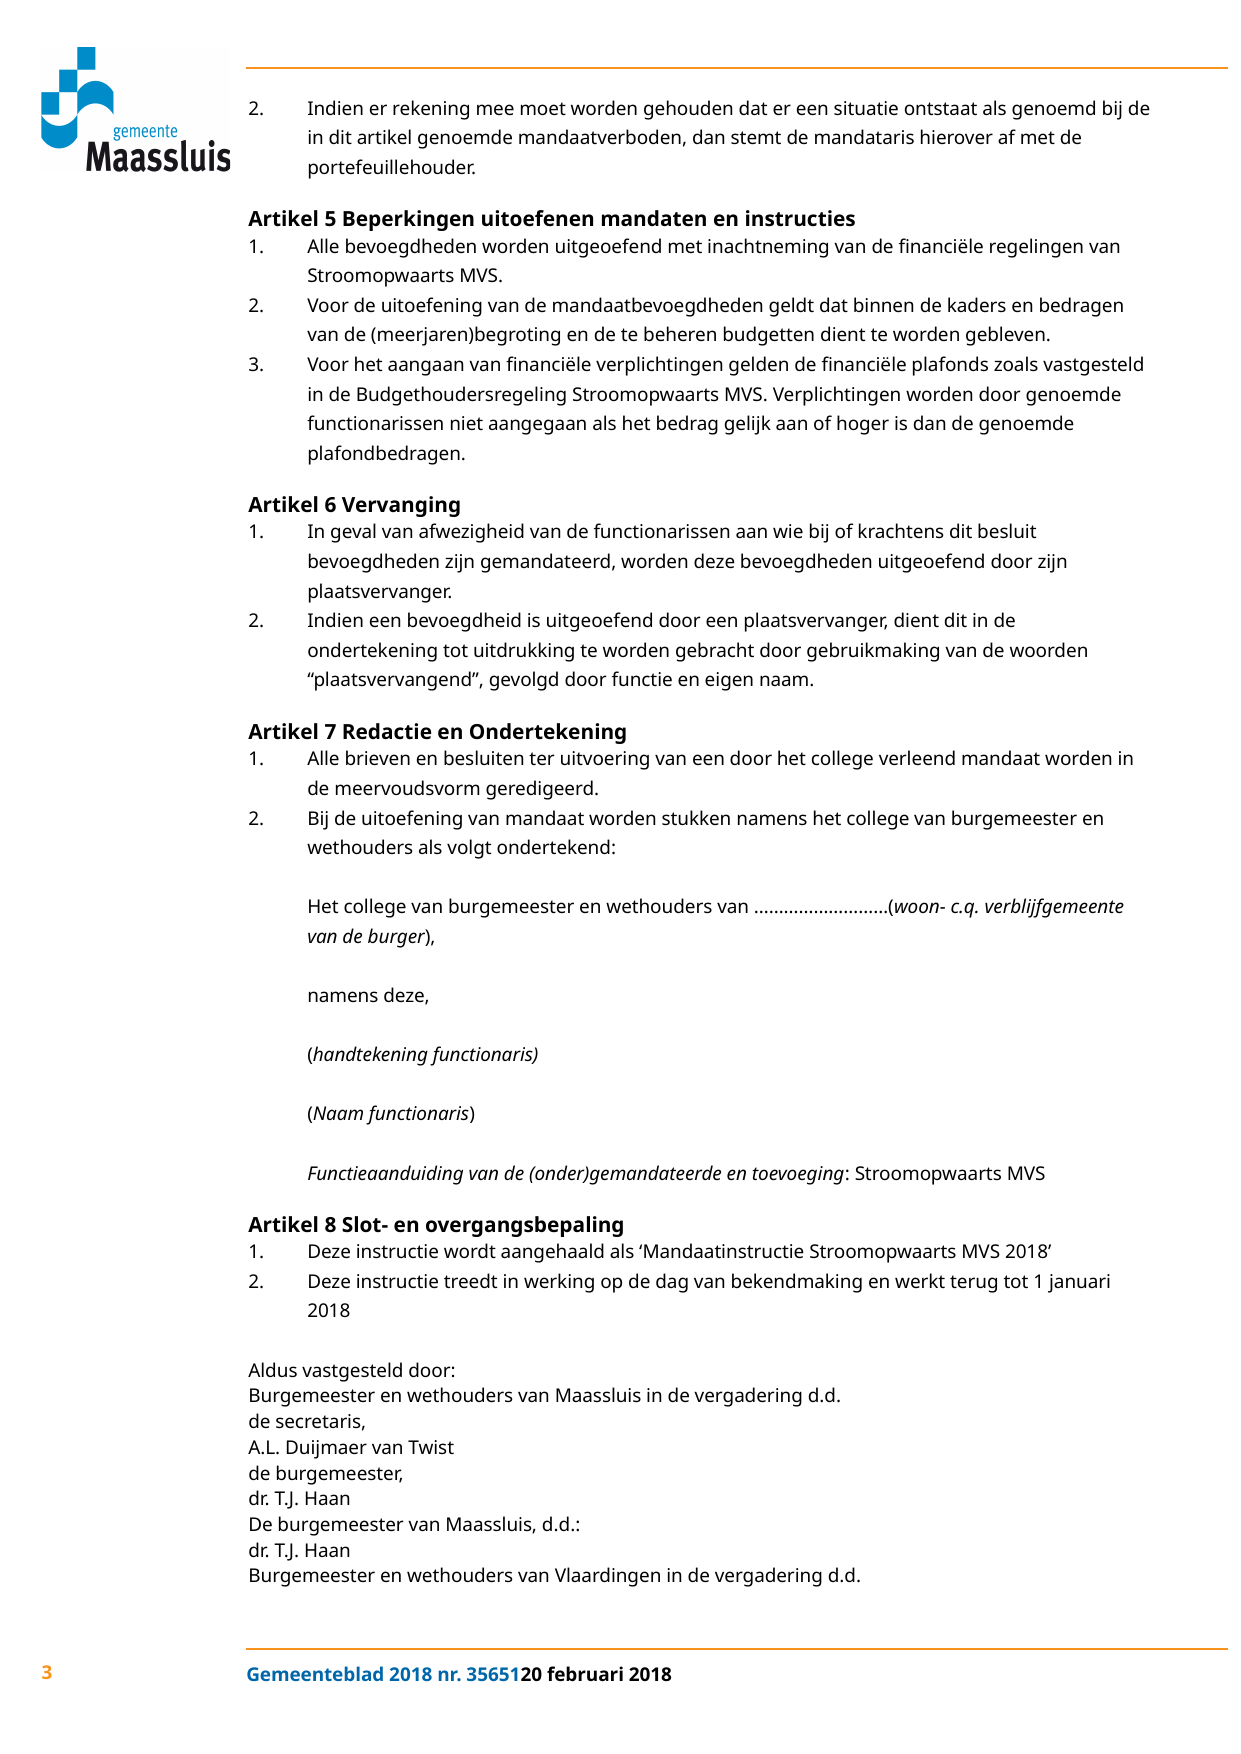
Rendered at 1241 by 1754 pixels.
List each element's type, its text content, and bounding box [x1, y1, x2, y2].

list namens deze, [248, 982, 1152, 1008]
text Artikel 7 Redactie en Ondertekening [248, 717, 1152, 746]
text Burgemeester en wethouders van Maassluis in de vergadering d.d. [248, 1383, 1152, 1408]
list (Naam functionaris) [248, 1101, 1152, 1126]
list Deze instructie treedt in werking op de dag van bekendmaking en werkt terug tot 1 januari 2018 [248, 1268, 1152, 1323]
text Artikel 5 Beperkingen uitoefenen mandaten en instructies [248, 204, 1152, 233]
picture [41, 47, 231, 172]
text Burgemeester en wethouders van Vlaardingen in de vergadering d.d. [248, 1563, 1152, 1588]
list Bij de uitoefening van mandaat worden stukken namens het college van burgemeester en wethouders als volgt ondertekend: [248, 805, 1152, 860]
list Het college van burgemeester en wethouders van ………………………(woon- c.q. verblijfgemeente van de burger), [248, 893, 1152, 949]
text de secretaris, [248, 1408, 1152, 1434]
text dr. T.J. Haan [248, 1537, 1152, 1563]
text De burgemeester van Maassluis, d.d.: [248, 1511, 1152, 1537]
text Aldus vastgesteld door: [248, 1357, 1152, 1383]
text dr. T.J. Haan [248, 1486, 1152, 1511]
list Indien een bevoegdheid is uitgeoefend door een plaatsvervanger, dient dit in de ondertekening tot uitdrukking te worden gebracht door gebruikmaking van de woorden “plaatsvervangend”, gevolgd door functie en eigen naam. [248, 607, 1152, 692]
list Voor het aangaan van financiële verplichtingen gelden de financiële plafonds zoals vastgesteld in de Budgethoudersregeling Stroomopwaarts MVS. Verplichtingen worden door genoemde functionarissen niet aangegaan als het bedrag gelijk aan of hoger is dan de genoemde plafondbedragen. [248, 351, 1152, 466]
text de burgemeester, [248, 1460, 1152, 1486]
list Alle bevoegdheden worden uitgeoefend met inachtneming van de financiële regelingen van Stroomopwaarts MVS. [248, 233, 1152, 288]
list Indien er rekening mee moet worden gehouden dat er een situatie ontstaat als genoemd bij de in dit artikel genoemde mandaatverboden, dan stemt de mandataris hierover af met de portefeuillehouder. [248, 95, 1152, 180]
text Artikel 6 Vervanging [248, 490, 1152, 519]
list Alle brieven en besluiten ter uitvoering van een door het college verleend mandaat worden in de meervoudsvorm geredigeerd. [248, 746, 1152, 801]
list In geval van afwezigheid van de functionarissen aan wie bij of krachtens dit besluit bevoegdheden zijn gemandateerd, worden deze bevoegdheden uitgeoefend door zijn plaatsvervanger. [248, 519, 1152, 604]
text A.L. Duijmaer van Twist [248, 1434, 1152, 1460]
text Artikel 8 Slot- en overgangsbepaling [248, 1210, 1152, 1238]
list (handtekening functionaris) [248, 1041, 1152, 1067]
list Deze instructie wordt aangehaald als ‘Mandaatinstructie Stroomopwaarts MVS 2018’ [248, 1238, 1152, 1264]
list Functieaanduiding van de (onder)gemandateerde en toevoeging: Stroomopwaarts MVS [248, 1160, 1152, 1185]
picture [41, 47, 77, 92]
list Voor de uitoefening van de mandaatbevoegdheden geldt dat binnen de kaders en bedragen van de (meerjaren)begroting en de te beheren budgetten dient te worden gebleven. [248, 292, 1152, 347]
